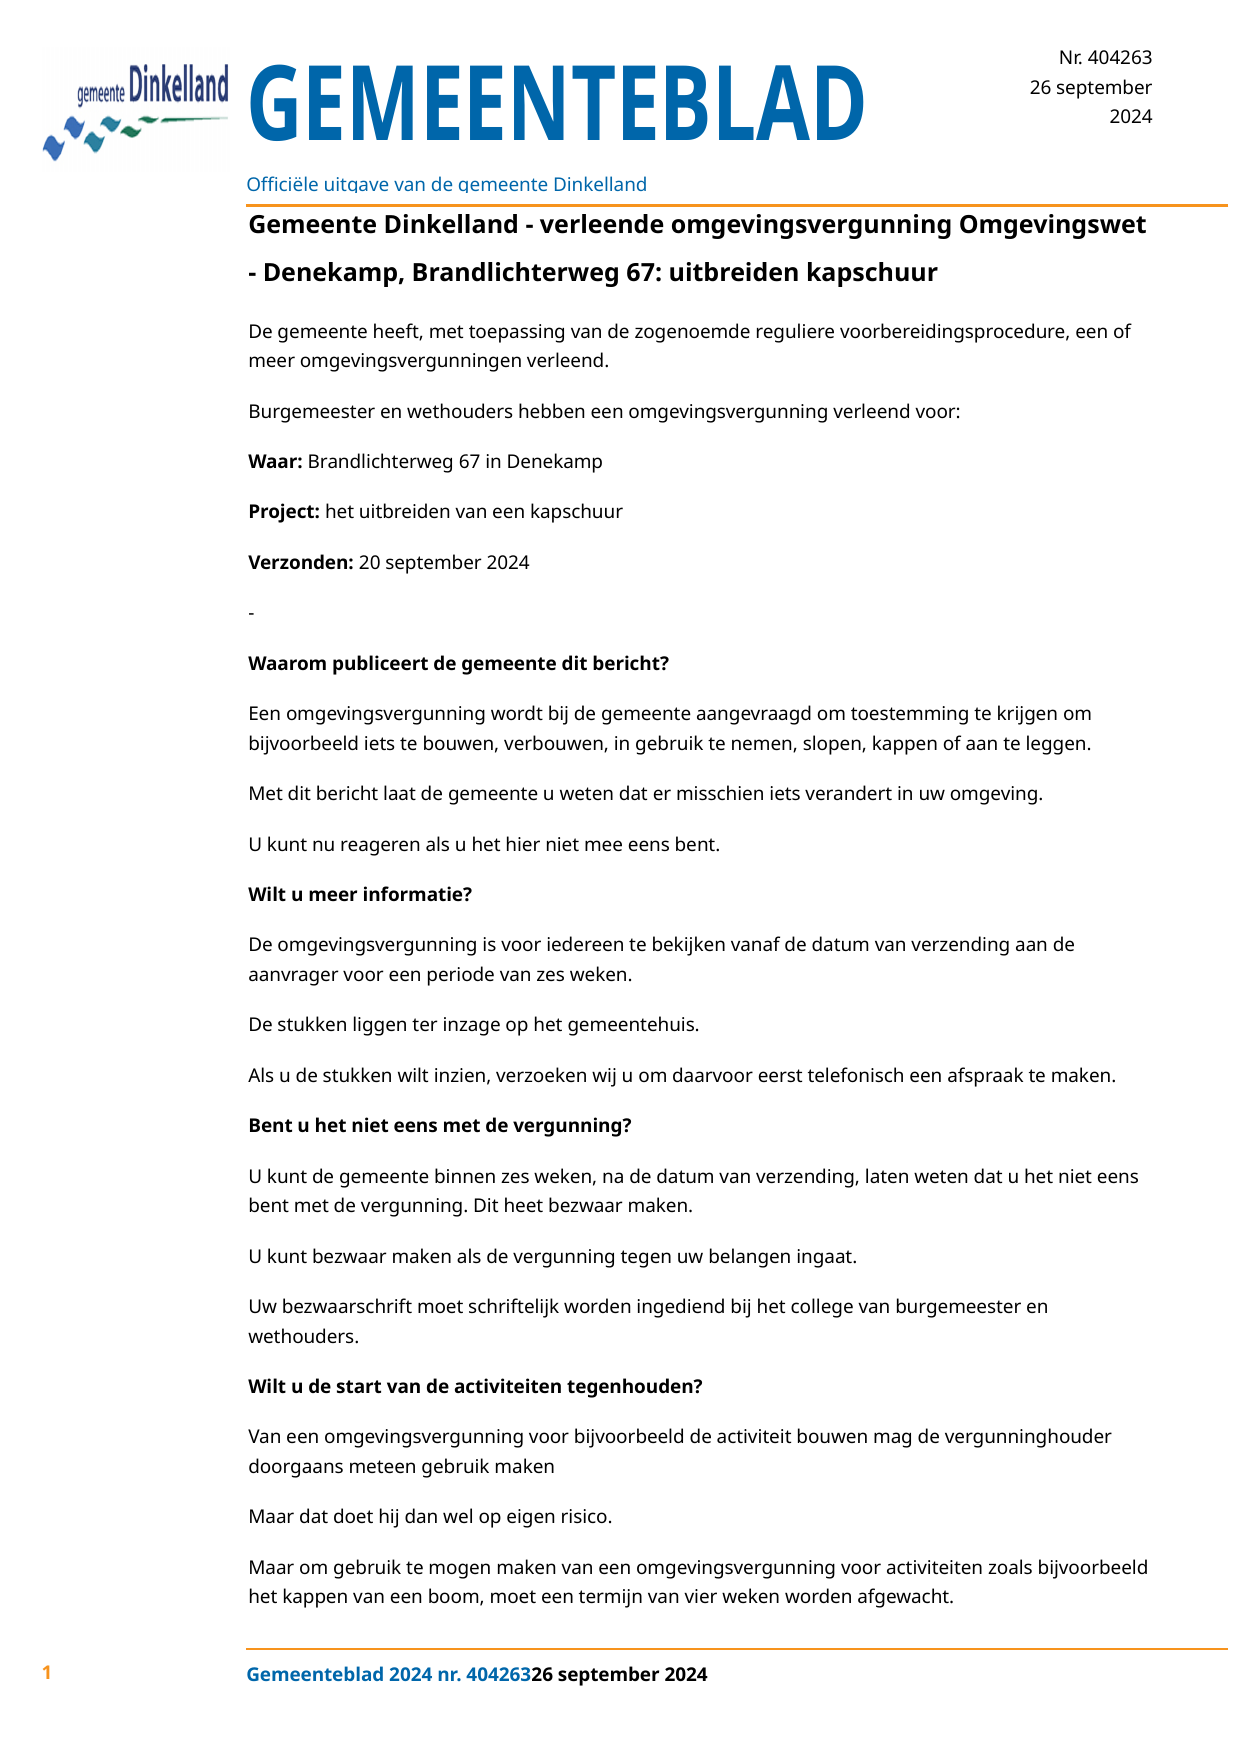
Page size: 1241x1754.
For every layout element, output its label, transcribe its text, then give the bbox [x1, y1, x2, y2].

text Bent u het niet eens met de vergunning? [248, 1112, 1152, 1138]
text Verzonden: 20 september 2024 [248, 549, 1152, 575]
text Wilt u meer informatie? [248, 881, 1152, 907]
text Van een omgevingsvergunning voor bijvoorbeeld de activiteit bouwen mag de vergunninghouder doorgaans meteen gebruik maken [248, 1424, 1152, 1479]
text Maar dat doet hij dan wel op eigen risico. [248, 1504, 1152, 1529]
text Wilt u de start van de activiteiten tegenhouden? [248, 1373, 1152, 1399]
text Project: het uitbreiden van een kapschuur [248, 499, 1152, 524]
text Uw bezwaarschrift moet schriftelijk worden ingediend bij het college van burgemeester en wethouders. [248, 1293, 1152, 1349]
text Waar: Brandlichterweg 67 in Denekamp [248, 448, 1152, 474]
text U kunt de gemeente binnen zes weken, na de datum van verzending, laten weten dat u het niet eens bent met de vergunning. Dit heet bezwaar maken. [248, 1163, 1152, 1218]
text Burgemeester en wethouders hebben een omgevingsvergunning verleend voor: [248, 398, 1152, 424]
text Waarom publiceert de gemeente dit bericht? [248, 650, 1152, 676]
text De gemeente heeft, met toepassing van de zogenoemde reguliere voorbereidingsprocedure, een of meer omgevingsvergunningen verleend. [248, 318, 1152, 373]
text Als u de stukken wilt inzien, verzoeken wij u om daarvoor eerst telefonisch een afspraak te maken. [248, 1062, 1152, 1088]
picture [41, 47, 231, 172]
text De stukken liggen ter inzage op het gemeentehuis. [248, 1012, 1152, 1037]
text Met dit bericht laat de gemeente u weten dat er misschien iets verandert in uw omgeving. [248, 780, 1152, 806]
text Gemeente Dinkelland - verleende omgevingsvergunning Omgevingswet - Denekamp, Brandlichterweg 67: uitbreiden kapschuur [248, 207, 1152, 288]
text U kunt bezwaar maken als de vergunning tegen uw belangen ingaat. [248, 1243, 1152, 1269]
text U kunt nu reageren als u het hier niet mee eens bent. [248, 831, 1152, 857]
text De omgevingsvergunning is voor iedereen te bekijken vanaf de datum van verzending aan de aanvrager voor een periode van zes weken. [248, 932, 1152, 987]
text Maar om gebruik te mogen maken van een omgevingsvergunning voor activiteiten zoals bijvoorbeeld het kappen van een boom, moet een termijn van vier weken worden afgewacht. [248, 1554, 1152, 1609]
text Een omgevingsvergunning wordt bij de gemeente aangevraagd om toestemming te krijgen om bijvoorbeeld iets te bouwen, verbouwen, in gebruik te nemen, slopen, kappen of aan te leggen. [248, 700, 1152, 756]
text - [248, 599, 1152, 625]
